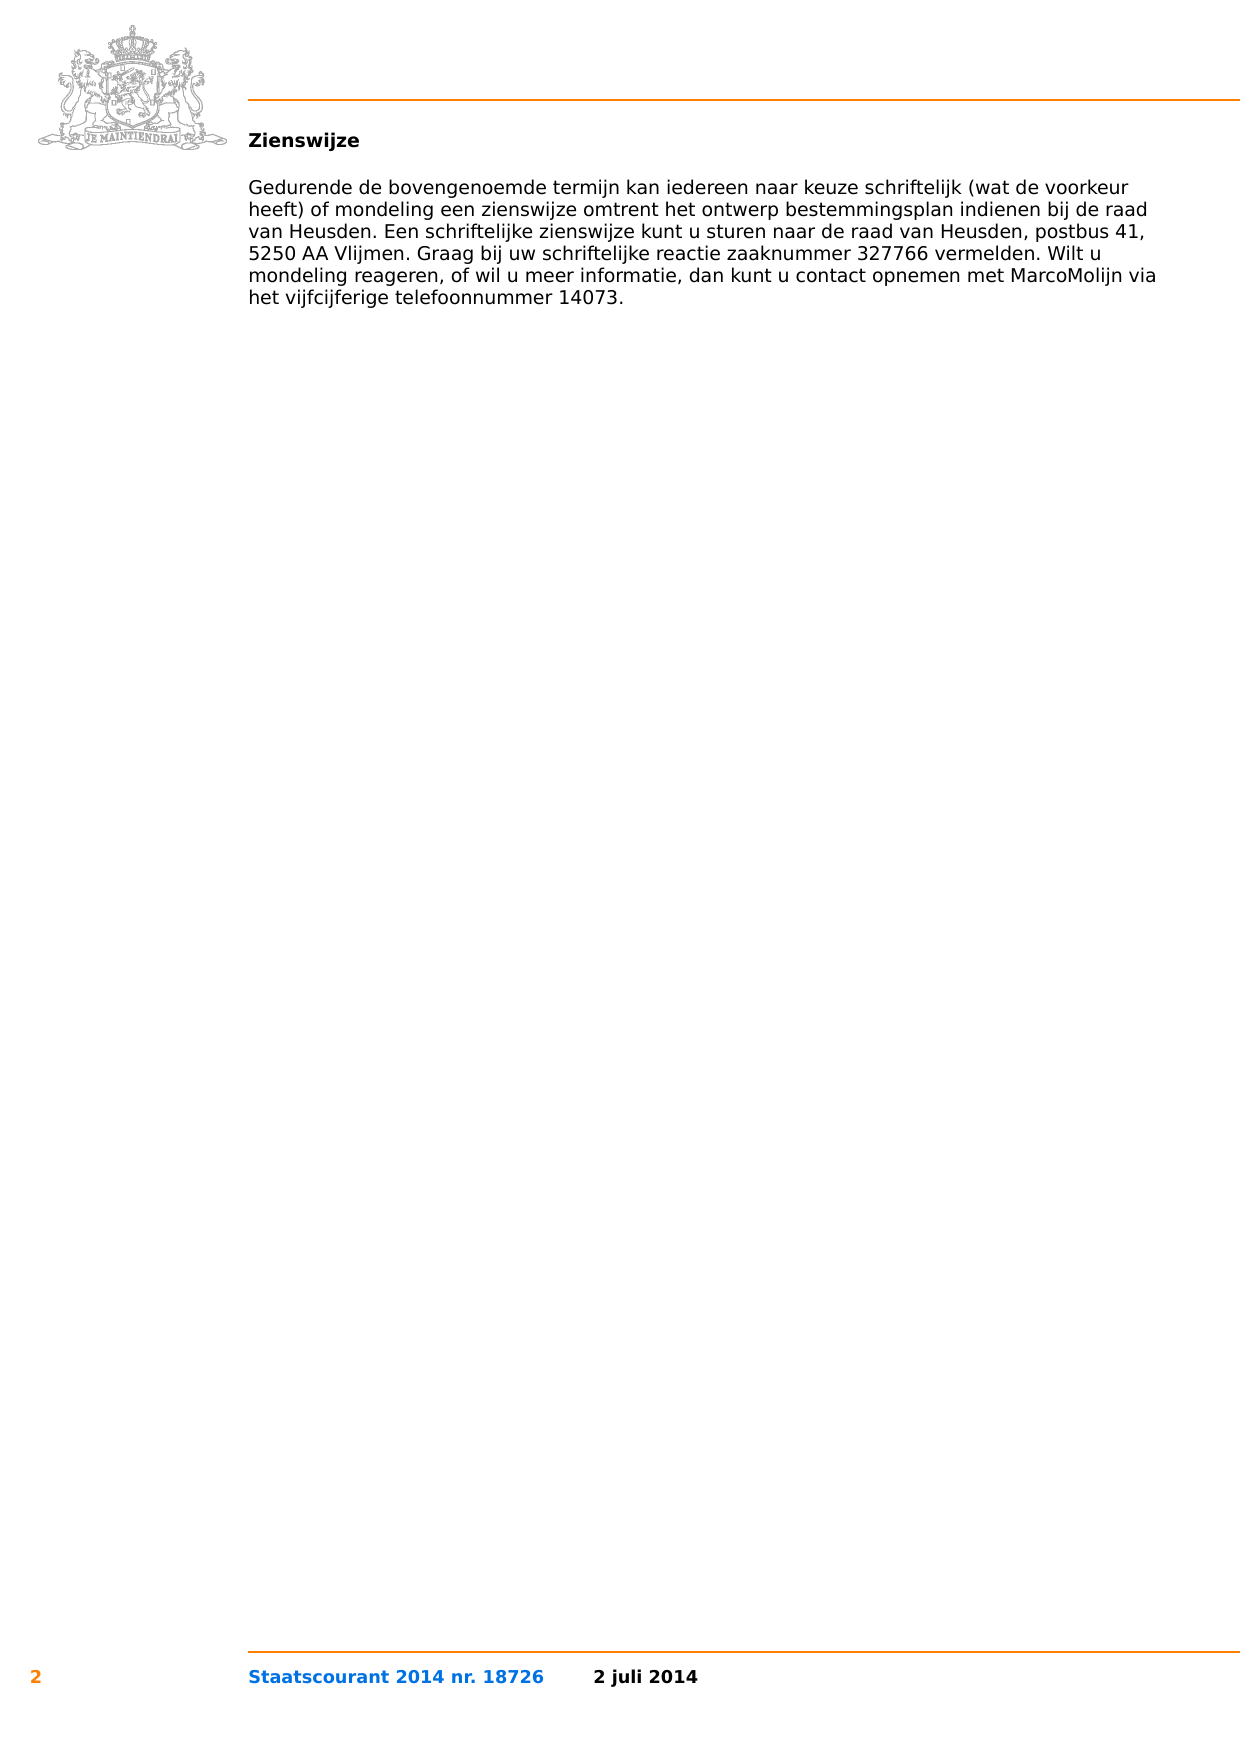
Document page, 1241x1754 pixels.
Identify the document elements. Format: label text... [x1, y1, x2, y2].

subtitle Zienswijze [248, 130, 1163, 152]
picture [38, 25, 227, 150]
text Gedurende de bovengenoemde termijn kan iedereen naar keuze schriftelijk (wat de voorkeur heeft) of mondeling een zienswijze omtrent het ontwerp bestemmingsplan indienen bij de raad van Heusden. Een schriftelijke zienswijze kunt u sturen naar de raad van Heusden, postbus 41, 5250 AA Vlijmen. Graag bij uw schriftelijke reactie zaaknummer 327766 vermelden. Wilt u mondeling reageren, of wil u meer informatie, dan kunt u contact opnemen met MarcoMolijn via het vijfcijferige telefoonnummer 14073. [248, 177, 1163, 309]
